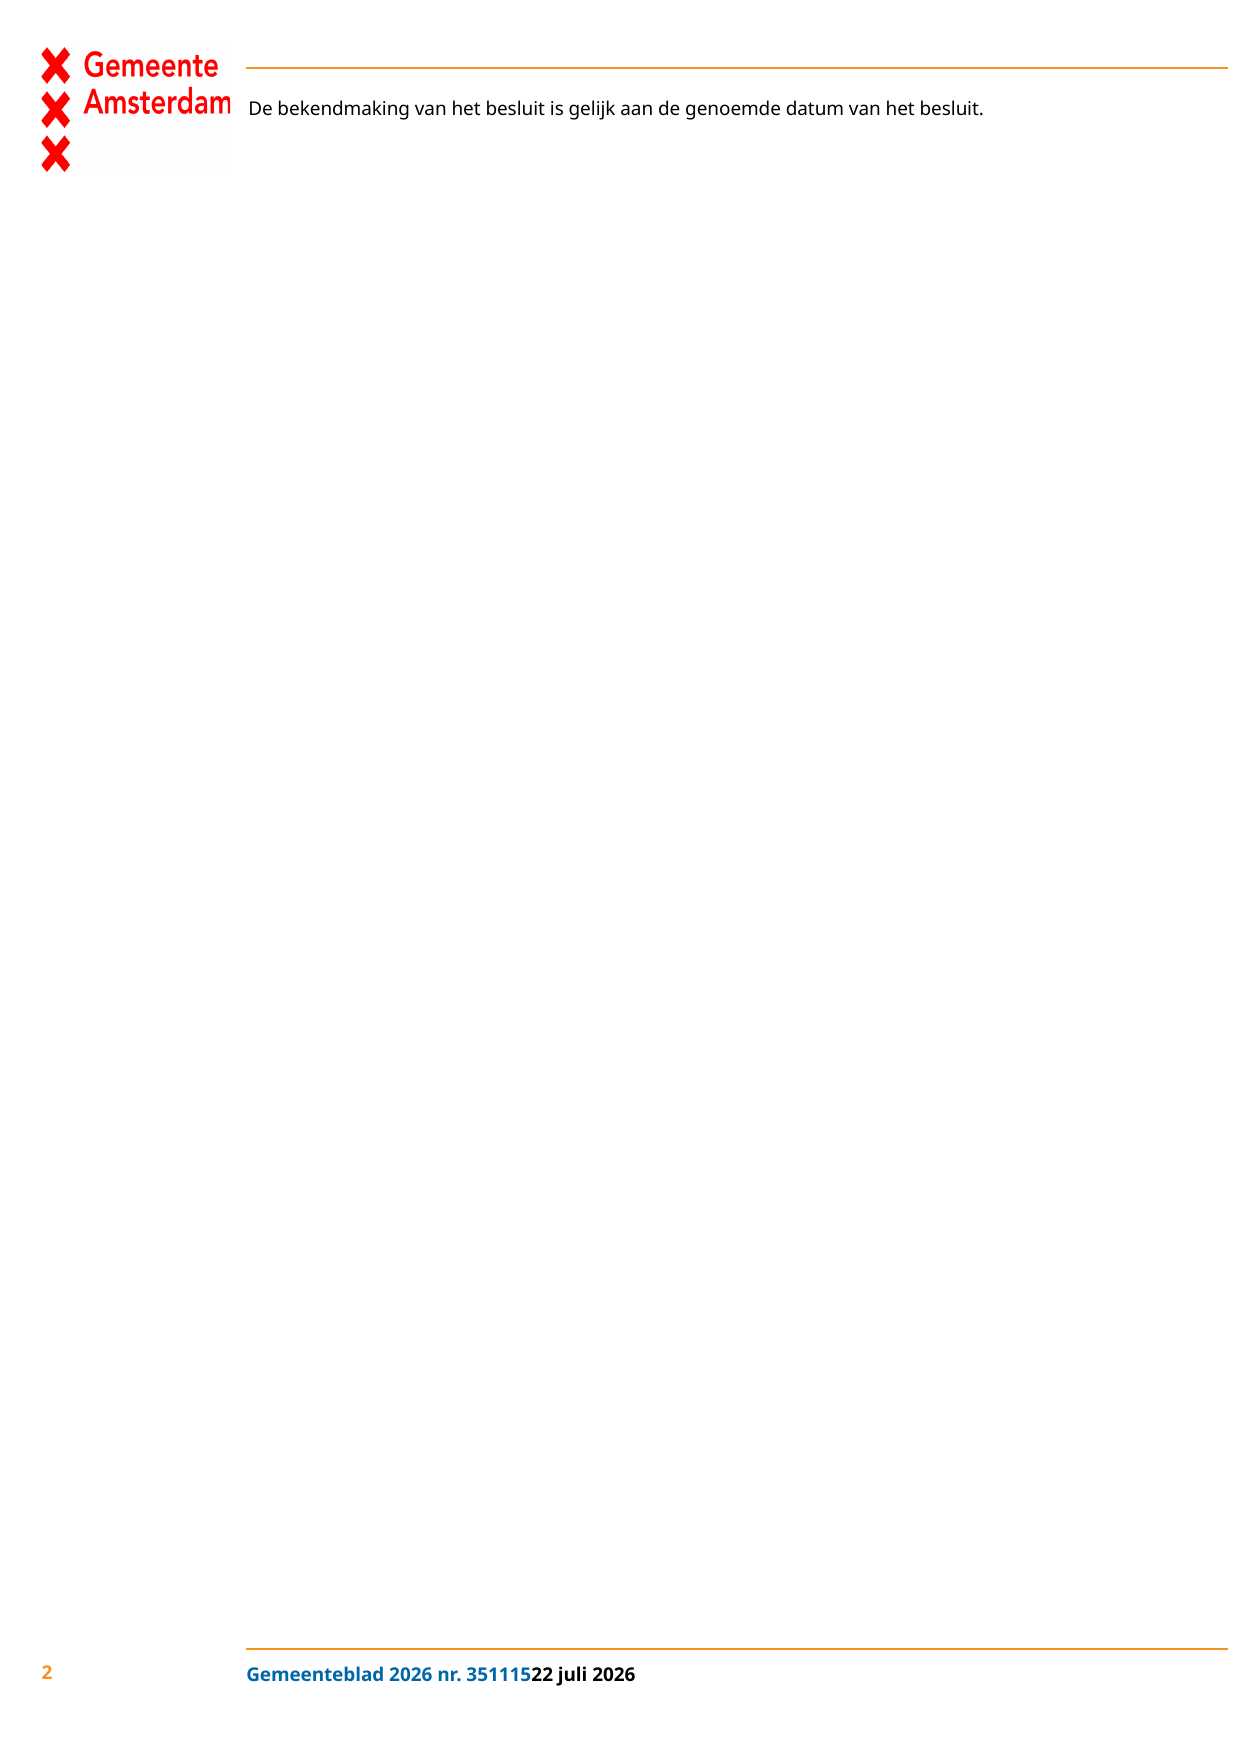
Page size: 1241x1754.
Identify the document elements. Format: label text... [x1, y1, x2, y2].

picture [41, 47, 231, 172]
text De bekendmaking van het besluit is gelijk aan de genoemde datum van het besluit. [248, 95, 1152, 121]
